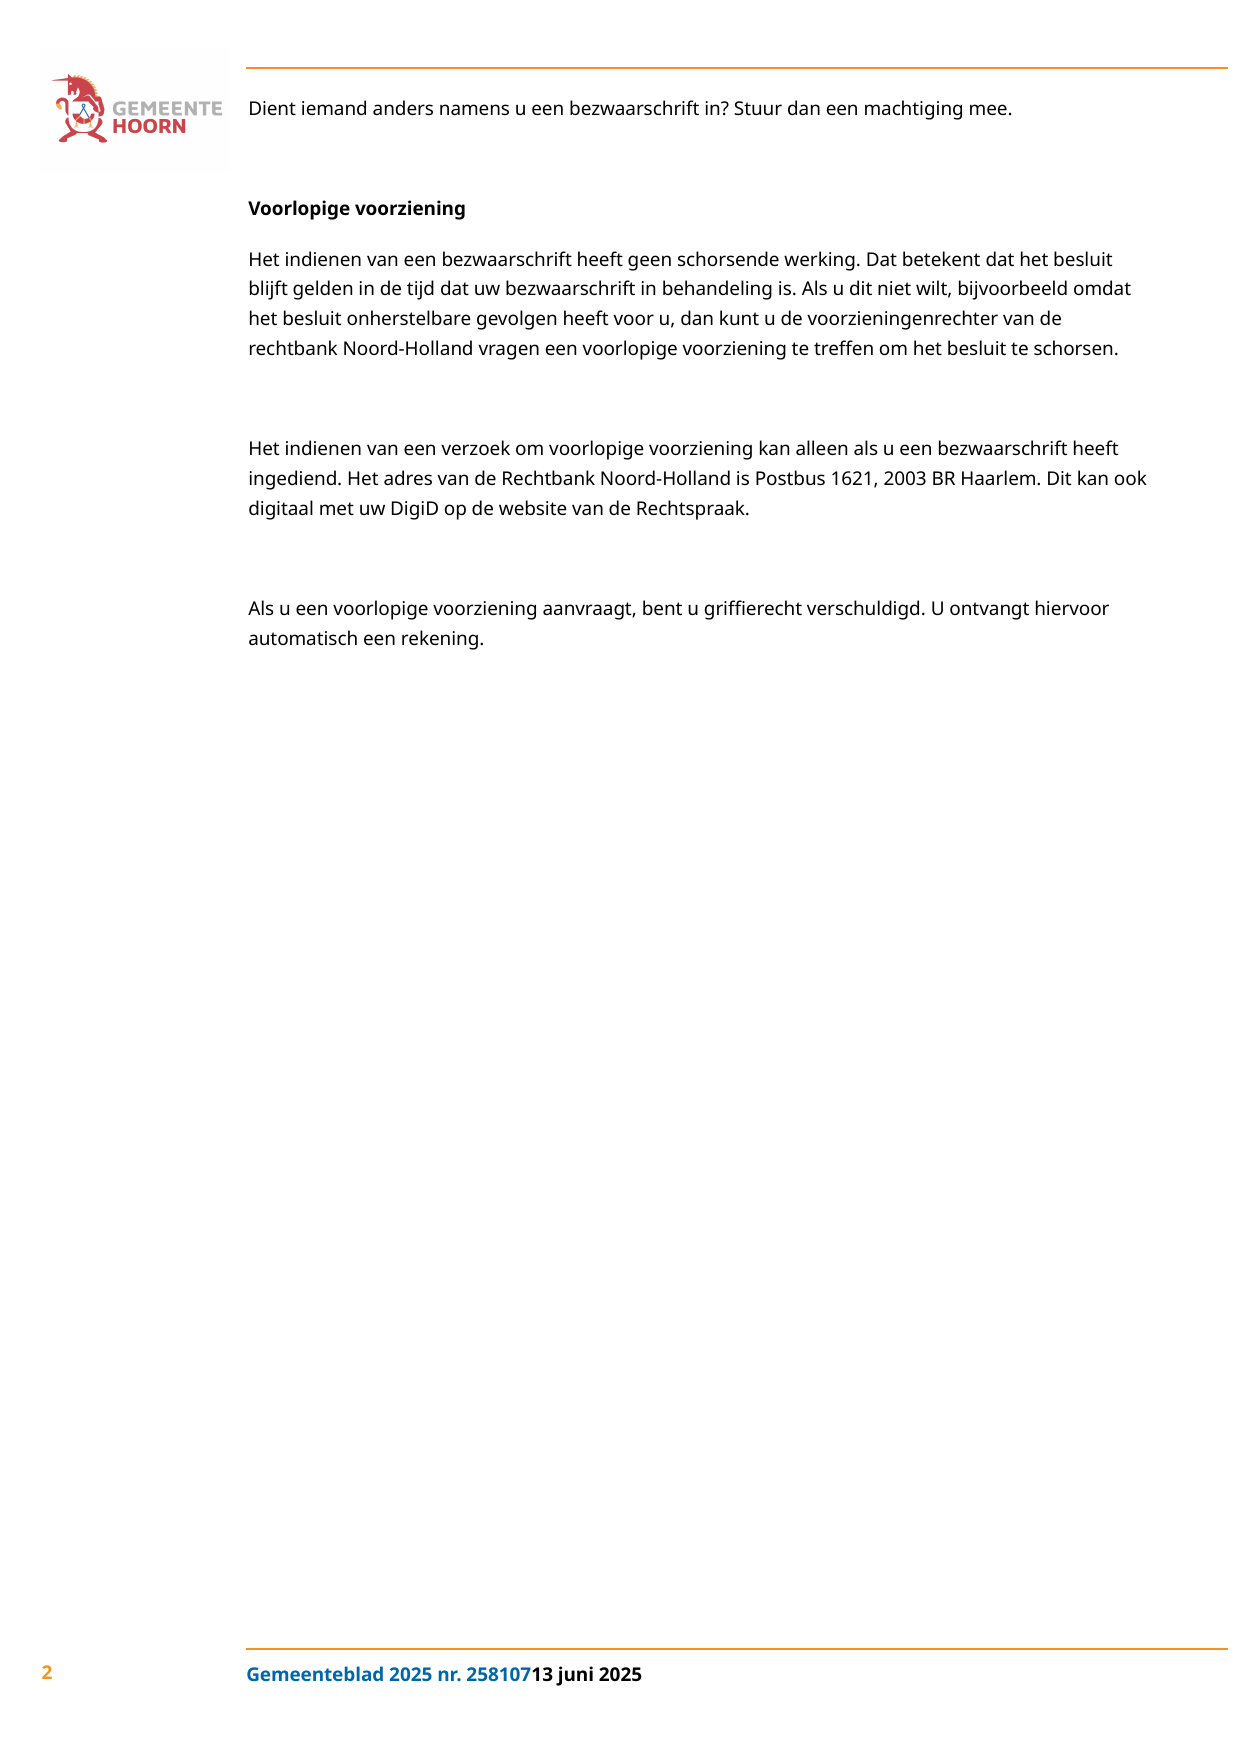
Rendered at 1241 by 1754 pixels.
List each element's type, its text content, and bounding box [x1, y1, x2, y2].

text Het indienen van een verzoek om voorlopige voorziening kan alleen als u een bezwaarschrift heeft ingediend. Het adres van de Rechtbank Noord-Holland is Postbus 1621, 2003 BR Haarlem. Dit kan ook digitaal met uw DigiD op de website van de Rechtspraak. [248, 436, 1152, 521]
text Voorlopige voorziening [248, 196, 1152, 221]
text Het indienen van een bezwaarschrift heeft geen schorsende werking. Dat betekent dat het besluit blijft gelden in de tijd dat uw bezwaarschrift in behandeling is. Als u dit niet wilt, bijvoorbeeld omdat het besluit onherstelbare gevolgen heeft voor u, dan kunt u de voorzieningenrechter van de rechtbank Noord-Holland vragen een voorlopige voorziening te treffen om het besluit te schorsen. [248, 246, 1152, 361]
picture [41, 47, 231, 172]
text Als u een voorlopige voorziening aanvraagt, bent u griffierecht verschuldigd. U ontvangt hiervoor automatisch een rekening. [248, 596, 1152, 651]
text Dient iemand anders namens u een bezwaarschrift in? Stuur dan een machtiging mee. [248, 95, 1152, 121]
